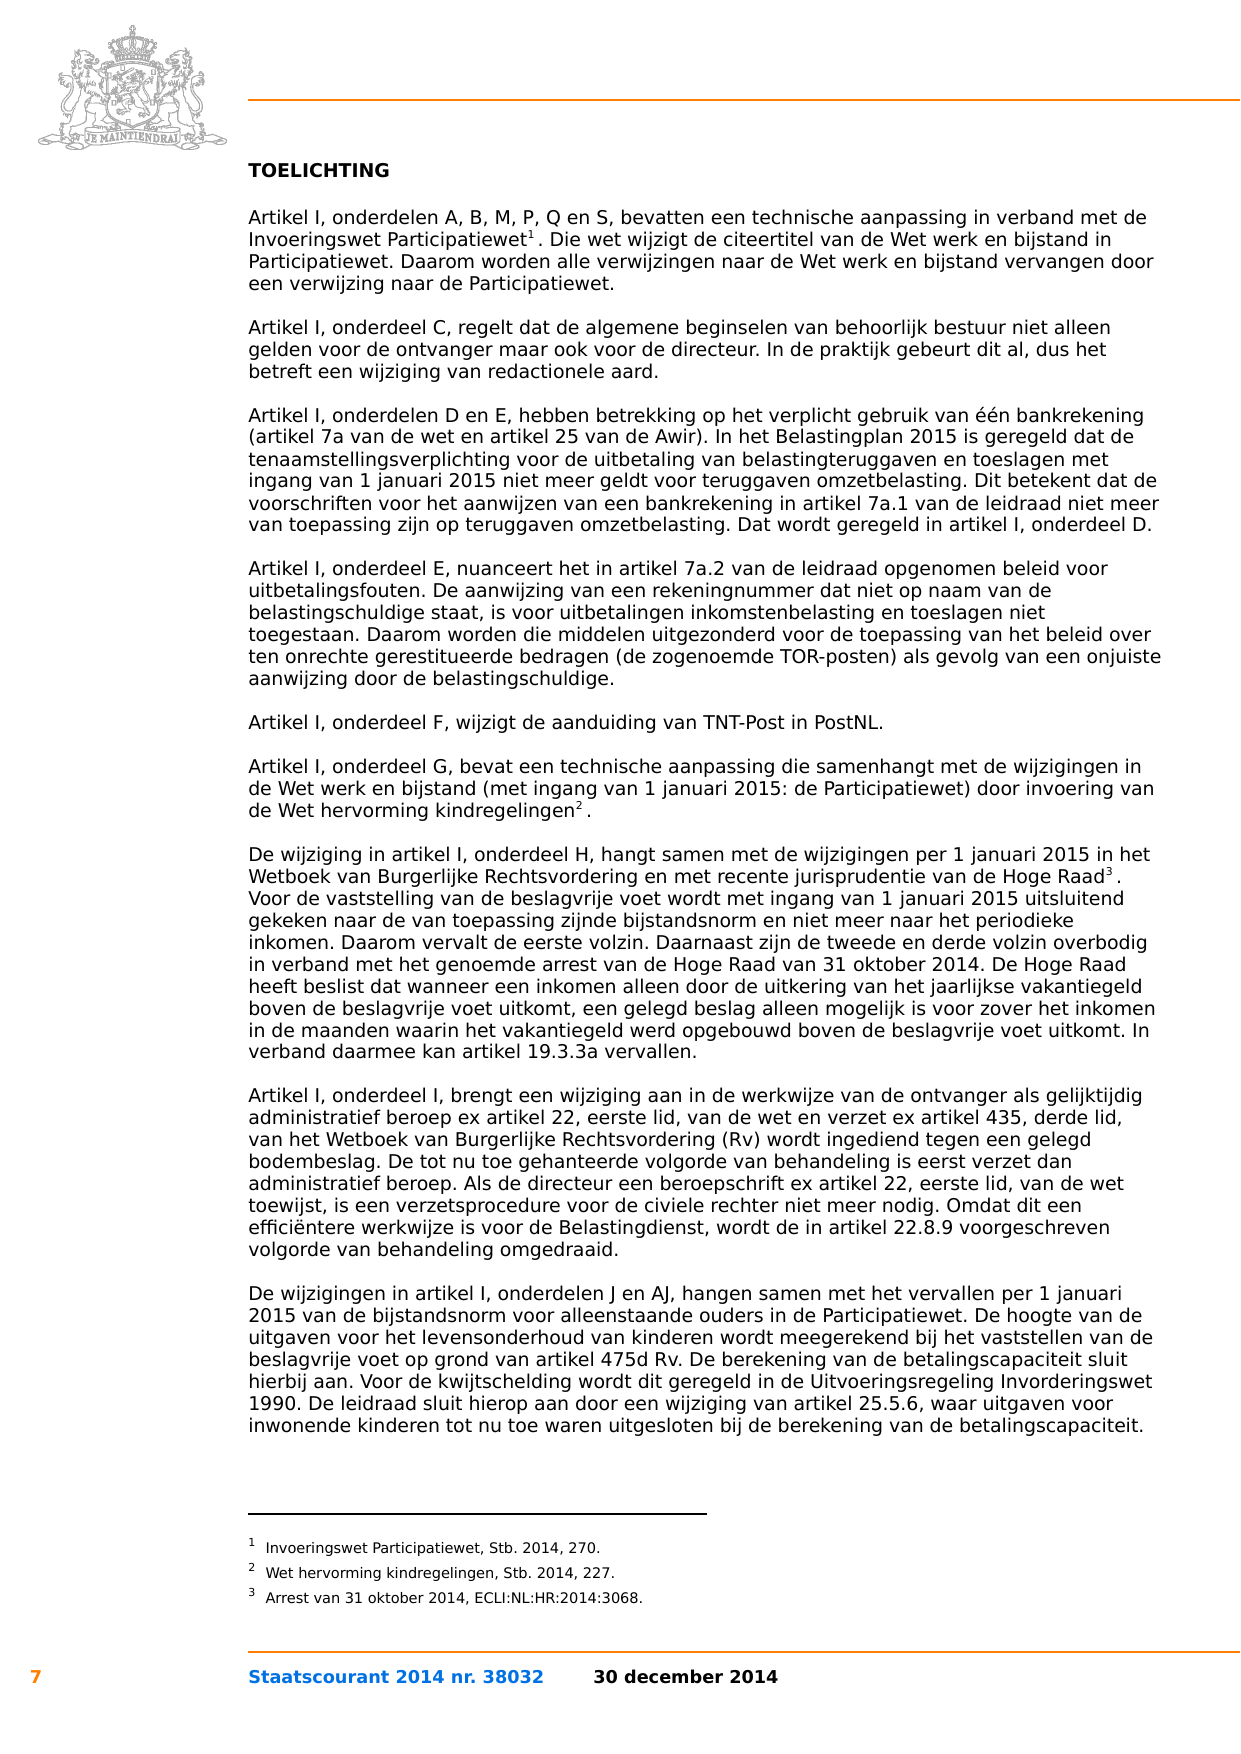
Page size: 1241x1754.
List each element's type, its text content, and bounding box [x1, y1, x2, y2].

picture [38, 25, 227, 150]
text Artikel I, onderdeel F, wijzigt de aanduiding van TNT-Post in PostNL. [248, 712, 1163, 734]
text Artikel I, onderdeel C, regelt dat de algemene beginselen van behoorlijk bestuur niet alleen gelden voor de ontvanger maar ook voor de directeur. In de praktijk gebeurt dit al, dus het betreft een wijziging van redactionele aard. [248, 317, 1163, 383]
text Arrest van 31 oktober 2014, ECLI:NL:HR:2014:3068. [248, 1586, 1163, 1608]
text De wijziging in artikel I, onderdeel H, hangt samen met de wijzigingen per 1 januari 2015 in het Wetboek van Burgerlijke Rechtsvordering en met recente jurisprudentie van de Hoge Raad. Voor de vaststelling van de beslagvrije voet wordt met ingang van 1 januari 2015 uitsluitend gekeken naar de van toepassing zijnde bijstandsnorm en niet meer naar het periodieke inkomen. Daarom vervalt de eerste volzin. Daarnaast zijn de tweede en derde volzin overbodig in verband met het genoemde arrest van de Hoge Raad van 31 oktober 2014. De Hoge Raad heeft beslist dat wanneer een inkomen alleen door de uitkering van het jaarlijkse vakantiegeld boven de beslagvrije voet uitkomt, een gelegd beslag alleen mogelijk is voor zover het inkomen in de maanden waarin het vakantiegeld werd opgebouwd boven de beslagvrije voet uitkomt. In verband daarmee kan artikel 19.3.3a vervallen. [248, 844, 1163, 1063]
text Invoeringswet Participatiewet, Stb. 2014, 270. [248, 1536, 1163, 1558]
text Artikel I, onderdeel I, brengt een wijziging aan in de werkwijze van de ontvanger als gelijktijdig administratief beroep ex artikel 22, eerste lid, van de wet en verzet ex artikel 435, derde lid, van het Wetboek van Burgerlijke Rechtsvordering (Rv) wordt ingediend tegen een gelegd bodembeslag. De tot nu toe gehanteerde volgorde van behandeling is eerst verzet dan administratief beroep. Als de directeur een beroepschrift ex artikel 22, eerste lid, van de wet toewijst, is een verzetsprocedure voor de civiele rechter niet meer nodig. Omdat dit een efficiëntere werkwijze is voor de Belastingdienst, wordt de in artikel 22.8.9 voorgeschreven volgorde van behandeling omgedraaid. [248, 1085, 1163, 1261]
text Artikel I, onderdelen A, B, M, P, Q en S, bevatten een technische aanpassing in verband met de Invoeringswet Participatiewet. Die wet wijzigt de citeertitel van de Wet werk en bijstand in Participatiewet. Daarom worden alle verwijzingen naar de Wet werk en bijstand vervangen door een verwijzing naar de Participatiewet. [248, 207, 1163, 295]
text Artikel I, onderdelen D en E, hebben betrekking op het verplicht gebruik van één bankrekening (artikel 7a van de wet en artikel 25 van de Awir). In het Belastingplan 2015 is geregeld dat de tenaamstellingsverplichting voor de uitbetaling van belastingteruggaven en toeslagen met ingang van 1 januari 2015 niet meer geldt voor teruggaven omzetbelasting. Dit betekent dat de voorschriften voor het aanwijzen van een bankrekening in artikel 7a.1 van de leidraad niet meer van toepassing zijn op teruggaven omzetbelasting. Dat wordt geregeld in artikel I, onderdeel D. [248, 404, 1163, 536]
text Wet hervorming kindregelingen, Stb. 2014, 227. [248, 1561, 1163, 1583]
text Artikel I, onderdeel G, bevat een technische aanpassing die samenhangt met de wijzigingen in de Wet werk en bijstand (met ingang van 1 januari 2015: de Participatiewet) door invoering van de Wet hervorming kindregelingen. [248, 756, 1163, 822]
text De wijzigingen in artikel I, onderdelen J en AJ, hangen samen met het vervallen per 1 januari 2015 van de bijstandsnorm voor alleenstaande ouders in de Participatiewet. De hoogte van de uitgaven voor het levensonderhoud van kinderen wordt meegerekend bij het vaststellen van de beslagvrije voet op grond van artikel 475d Rv. De berekening van de betalingscapaciteit sluit hierbij aan. Voor de kwijtschelding wordt dit geregeld in de Uitvoeringsregeling Invorderingswet 1990. De leidraad sluit hierop aan door een wijziging van artikel 25.5.6, waar uitgaven voor inwonende kinderen tot nu toe waren uitgesloten bij de berekening van de betalingscapaciteit. [248, 1283, 1163, 1437]
subtitle TOELICHTING [248, 160, 1163, 182]
text Artikel I, onderdeel E, nuanceert het in artikel 7a.2 van de leidraad opgenomen beleid voor uitbetalingsfouten. De aanwijzing van een rekeningnummer dat niet op naam van de belastingschuldige staat, is voor uitbetalingen inkomstenbelasting en toeslagen niet toegestaan. Daarom worden die middelen uitgezonderd voor de toepassing van het beleid over ten onrechte gerestitueerde bedragen (de zogenoemde TOR-posten) als gevolg van een onjuiste aanwijzing door de belastingschuldige. [248, 558, 1163, 690]
